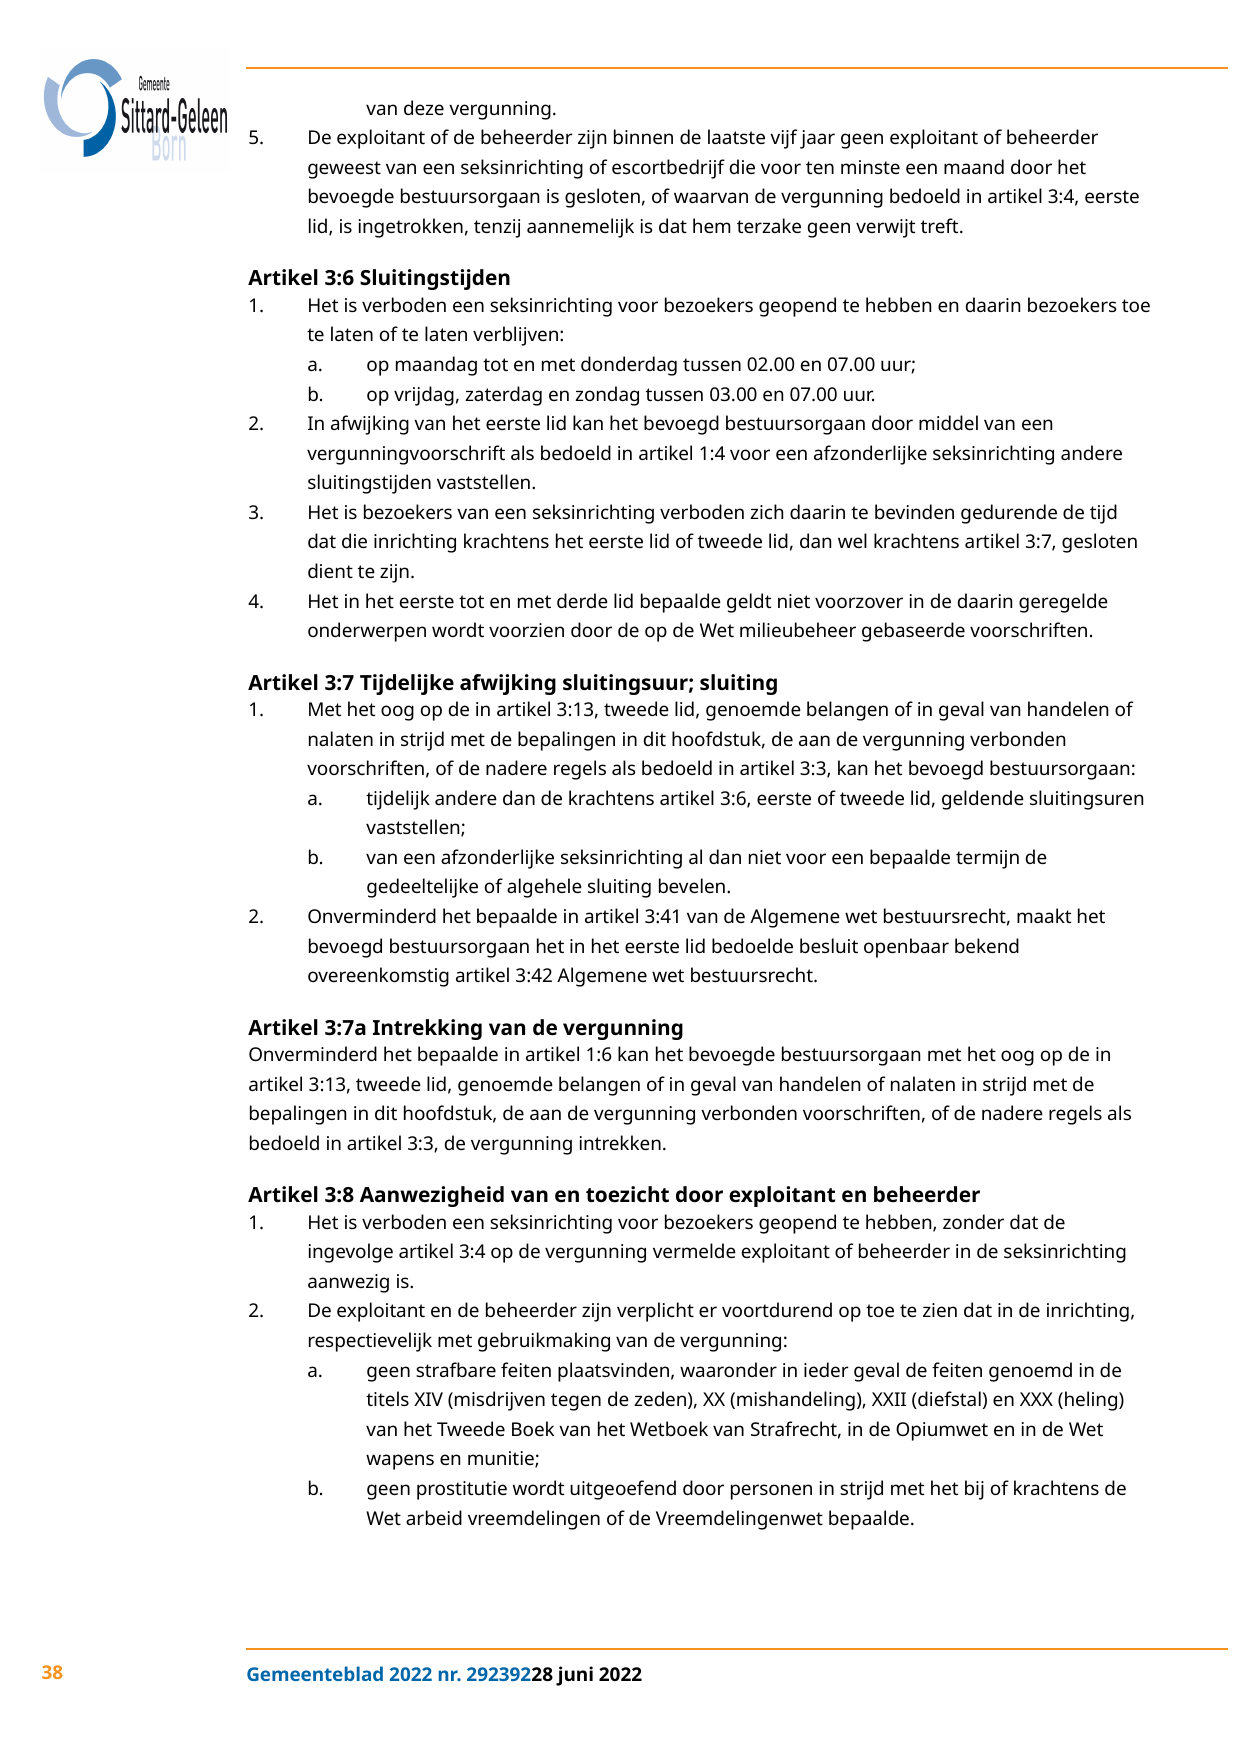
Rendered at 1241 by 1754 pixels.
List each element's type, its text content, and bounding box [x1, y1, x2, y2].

list De exploitant en de beheerder zijn verplicht er voortdurend op toe te zien dat in de inrichting, respectievelijk met gebruikmaking van de vergunning: [248, 1298, 1152, 1353]
text Onverminderd het bepaalde in artikel 1:6 kan het bevoegde bestuursorgaan met het oog op de in artikel 3:13, tweede lid, genoemde belangen of in geval van handelen of nalaten in strijd met de bepalingen in dit hoofdstuk, de aan de vergunning verbonden voorschriften, of de nadere regels als bedoeld in artikel 3:3, de vergunning intrekken. [248, 1041, 1152, 1156]
list tijdelijk andere dan de krachtens artikel 3:6, eerste of tweede lid, geldende sluitingsuren vaststellen; [307, 785, 1152, 840]
text Artikel 3:6 Sluitingstijden [248, 263, 1152, 292]
list De exploitant of de beheerder zijn binnen de laatste vijf jaar geen exploitant of beheerder geweest van een seksinrichting of escortbedrijf die voor ten minste een maand door het bevoegde bestuursorgaan is gesloten, of waarvan de vergunning bedoeld in artikel 3:4, eerste lid, is ingetrokken, tenzij aannemelijk is dat hem terzake geen verwijt treft. [248, 124, 1152, 239]
list Het is bezoekers van een seksinrichting verboden zich daarin te bevinden gedurende de tijd dat die inrichting krachtens het eerste lid of tweede lid, dan wel krachtens artikel 3:7, gesloten dient te zijn. [248, 499, 1152, 584]
list van deze vergunning. [307, 95, 1152, 121]
list Onverminderd het bepaalde in artikel 3:41 van de Algemene wet bestuursrecht, maakt het bevoegd bestuursorgaan het in het eerste lid bedoelde besluit openbaar bekend overeenkomstig artikel 3:42 Algemene wet bestuursrecht. [248, 903, 1152, 988]
text Artikel 3:7a Intrekking van de vergunning [248, 1013, 1152, 1041]
list Het is verboden een seksinrichting voor bezoekers geopend te hebben, zonder dat de ingevolge artikel 3:4 op de vergunning vermelde exploitant of beheerder in de seksinrichting aanwezig is. [248, 1209, 1152, 1294]
list geen prostitutie wordt uitgeoefend door personen in strijd met het bij of krachtens de Wet arbeid vreemdelingen of de Vreemdelingenwet bepaalde. [307, 1475, 1152, 1531]
picture [41, 47, 231, 172]
list In afwijking van het eerste lid kan het bevoegd bestuursorgaan door middel van een vergunningvoorschrift als bedoeld in artikel 1:4 voor een afzonderlijke seksinrichting andere sluitingstijden vaststellen. [248, 410, 1152, 495]
list op maandag tot en met donderdag tussen 02.00 en 07.00 uur; [307, 351, 1152, 377]
list van een afzonderlijke seksinrichting al dan niet voor een bepaalde termijn de gedeeltelijke of algehele sluiting bevelen. [307, 844, 1152, 899]
list Het in het eerste tot en met derde lid bepaalde geldt niet voorzover in de daarin geregelde onderwerpen wordt voorzien door de op de Wet milieubeheer gebaseerde voorschriften. [248, 588, 1152, 643]
list op vrijdag, zaterdag en zondag tussen 03.00 en 07.00 uur. [307, 381, 1152, 406]
list Het is verboden een seksinrichting voor bezoekers geopend te hebben en daarin bezoekers toe te laten of te laten verblijven: [248, 292, 1152, 347]
text Artikel 3:7 Tijdelijke afwijking sluitingsuur; sluiting [248, 668, 1152, 696]
list Met het oog op de in artikel 3:13, tweede lid, genoemde belangen of in geval van handelen of nalaten in strijd met de bepalingen in dit hoofdstuk, de aan de vergunning verbonden voorschriften, of de nadere regels als bedoeld in artikel 3:3, kan het bevoegd bestuursorgaan: [248, 696, 1152, 781]
list geen strafbare feiten plaatsvinden, waaronder in ieder geval de feiten genoemd in de titels XIV (misdrijven tegen de zeden), XX (mishandeling), XXII (diefstal) en XXX (heling) van het Tweede Boek van het Wetboek van Strafrecht, in de Opiumwet en in de Wet wapens en munitie; [307, 1357, 1152, 1471]
text Artikel 3:8 Aanwezigheid van en toezicht door exploitant en beheerder [248, 1181, 1152, 1209]
